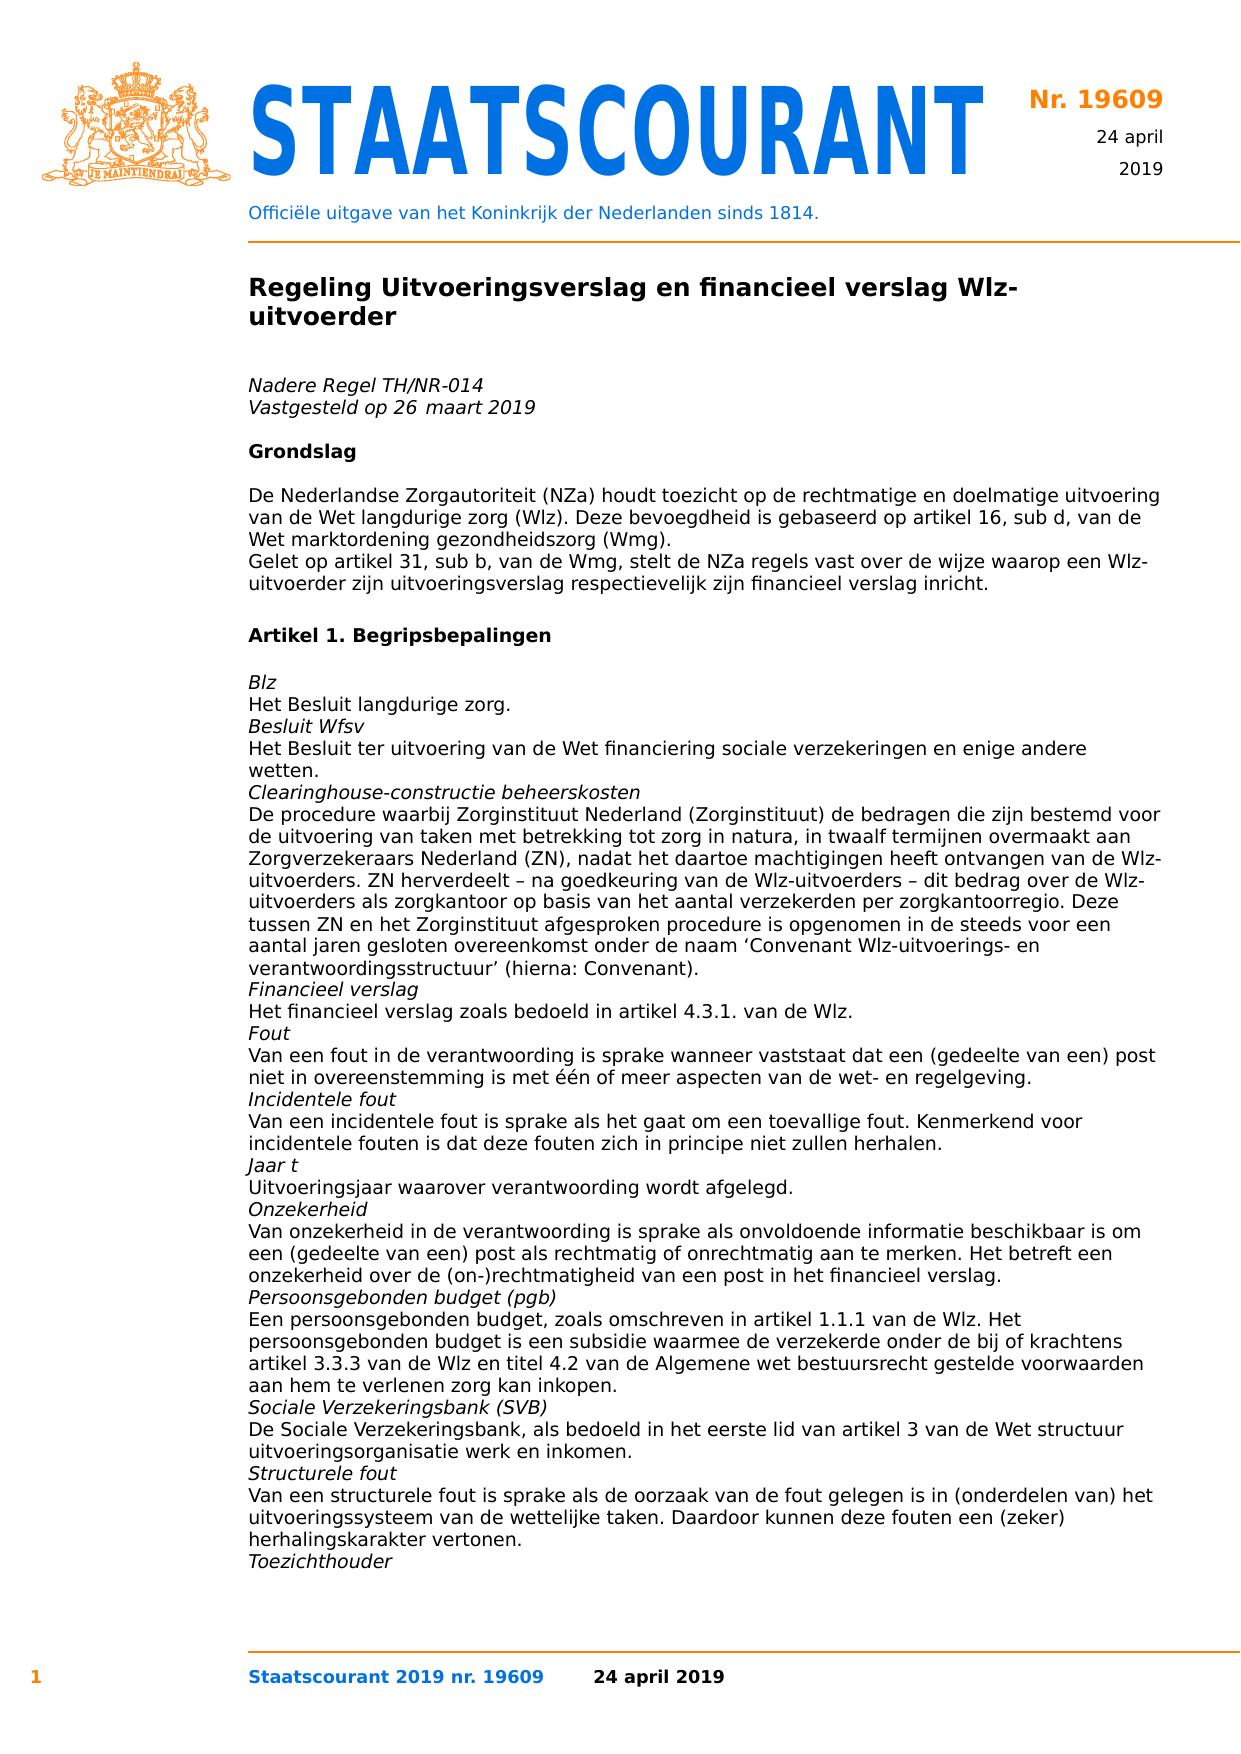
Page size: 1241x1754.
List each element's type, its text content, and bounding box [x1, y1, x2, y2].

table_cell 24 april [998, 121, 1240, 153]
table_header [25, 62, 248, 241]
text Vastgesteld op 26 maart 2019 [248, 397, 1163, 419]
text Het Besluit langdurige zorg. [248, 694, 1163, 716]
table_header Nr. 19609 [998, 62, 1240, 121]
text Nadere Regel TH/NR-014 [248, 375, 1163, 397]
table_cell 2019 [998, 153, 1240, 203]
text Het financieel verslag zoals bedoeld in artikel 4.3.1. van de Wlz. [248, 1001, 1163, 1023]
text Van een incidentele fout is sprake als het gaat om een toevallige fout. Kenmerkend voor incidentele fouten is dat deze fouten zich in principe niet zullen herhalen. [248, 1111, 1163, 1155]
text Blz [248, 672, 1163, 694]
text Het Besluit ter uitvoering van de Wet financiering sociale verzekeringen en enige andere wetten. [248, 738, 1163, 782]
picture [41, 62, 231, 186]
text Gelet op artikel 31, sub b, van de Wmg, stelt de NZa regels vast over de wijze waarop een Wlz-uitvoerder zijn uitvoeringsverslag respectievelijk zijn financieel verslag inricht. [248, 551, 1163, 595]
text Besluit Wfsv [248, 716, 1163, 738]
text Fout [248, 1023, 1163, 1045]
text Toezichthouder [248, 1551, 1163, 1573]
text Structurele fout [248, 1463, 1163, 1485]
text Van een structurele fout is sprake als de oorzaak van de fout gelegen is in (onderdelen van) het uitvoeringssysteem van de wettelijke taken. Daardoor kunnen deze fouten een (zeker) herhalingskarakter vertonen. [248, 1485, 1163, 1551]
text De procedure waarbij Zorginstituut Nederland (Zorginstituut) de bedragen die zijn bestemd voor de uitvoering van taken met betrekking tot zorg in natura, in twaalf termijnen overmaakt aan Zorgverzekeraars Nederland (ZN), nadat het daartoe machtigingen heeft ontvangen van de Wlz-uitvoerders. ZN herverdeelt – na goedkeuring van de Wlz-uitvoerders – dit bedrag over de Wlz-uitvoerders als zorgkantoor op basis van het aantal verzekerden per zorgkantoorregio. Deze tussen ZN en het Zorginstituut afgesproken procedure is opgenomen in de steeds voor een aantal jaren gesloten overeenkomst onder de naam ‘Convenant Wlz-uitvoerings- en verantwoordingsstructuur’ (hierna: Convenant). [248, 803, 1163, 979]
text Uitvoeringsjaar waarover verantwoording wordt afgelegd. [248, 1177, 1163, 1199]
table_header STAATSCOURANT [248, 62, 998, 203]
subtitle Regeling Uitvoeringsverslag en financieel verslag Wlz-uitvoerder [248, 273, 1163, 331]
text Sociale Verzekeringsbank (SVB) [248, 1397, 1163, 1419]
text Incidentele fout [248, 1089, 1163, 1111]
text Jaar t [248, 1155, 1163, 1177]
text De Nederlandse Zorgautoriteit (NZa) houdt toezicht op de rechtmatige en doelmatige uitvoering van de Wet langdurige zorg (Wlz). Deze bevoegdheid is gebaseerd op artikel 16, sub d, van de Wet marktordening gezondheidszorg (Wmg). [248, 485, 1163, 551]
text Persoonsgebonden budget (pgb) [248, 1287, 1163, 1309]
text Grondslag [248, 441, 1163, 463]
text Van een fout in de verantwoording is sprake wanneer vaststaat dat een (gedeelte van een) post niet in overeenstemming is met één of meer aspecten van de wet- en regelgeving. [248, 1045, 1163, 1089]
text Clearinghouse-constructie beheerskosten [248, 782, 1163, 803]
text Financieel verslag [248, 979, 1163, 1001]
text Een persoonsgebonden budget, zoals omschreven in artikel 1.1.1 van de Wlz. Het persoonsgebonden budget is een subsidie waarmee de verzekerde onder de bij of krachtens artikel 3.3.3 van de Wlz en titel 4.2 van de Algemene wet bestuursrecht gestelde voorwaarden aan hem te verlenen zorg kan inkopen. [248, 1309, 1163, 1397]
subtitle Artikel 1. Begripsbepalingen [248, 625, 1163, 647]
text De Sociale Verzekeringsbank, als bedoeld in het eerste lid van artikel 3 van de Wet structuur uitvoeringsorganisatie werk en inkomen. [248, 1419, 1163, 1463]
text Van onzekerheid in de verantwoording is sprake als onvoldoende informatie beschikbaar is om een (gedeelte van een) post als rechtmatig of onrechtmatig aan te merken. Het betreft een onzekerheid over de (on-)rechtmatigheid van een post in het financieel verslag. [248, 1221, 1163, 1287]
table_cell Officiële uitgave van het Koninkrijk der Nederlanden sinds 1814. [248, 203, 1240, 241]
text Onzekerheid [248, 1199, 1163, 1221]
